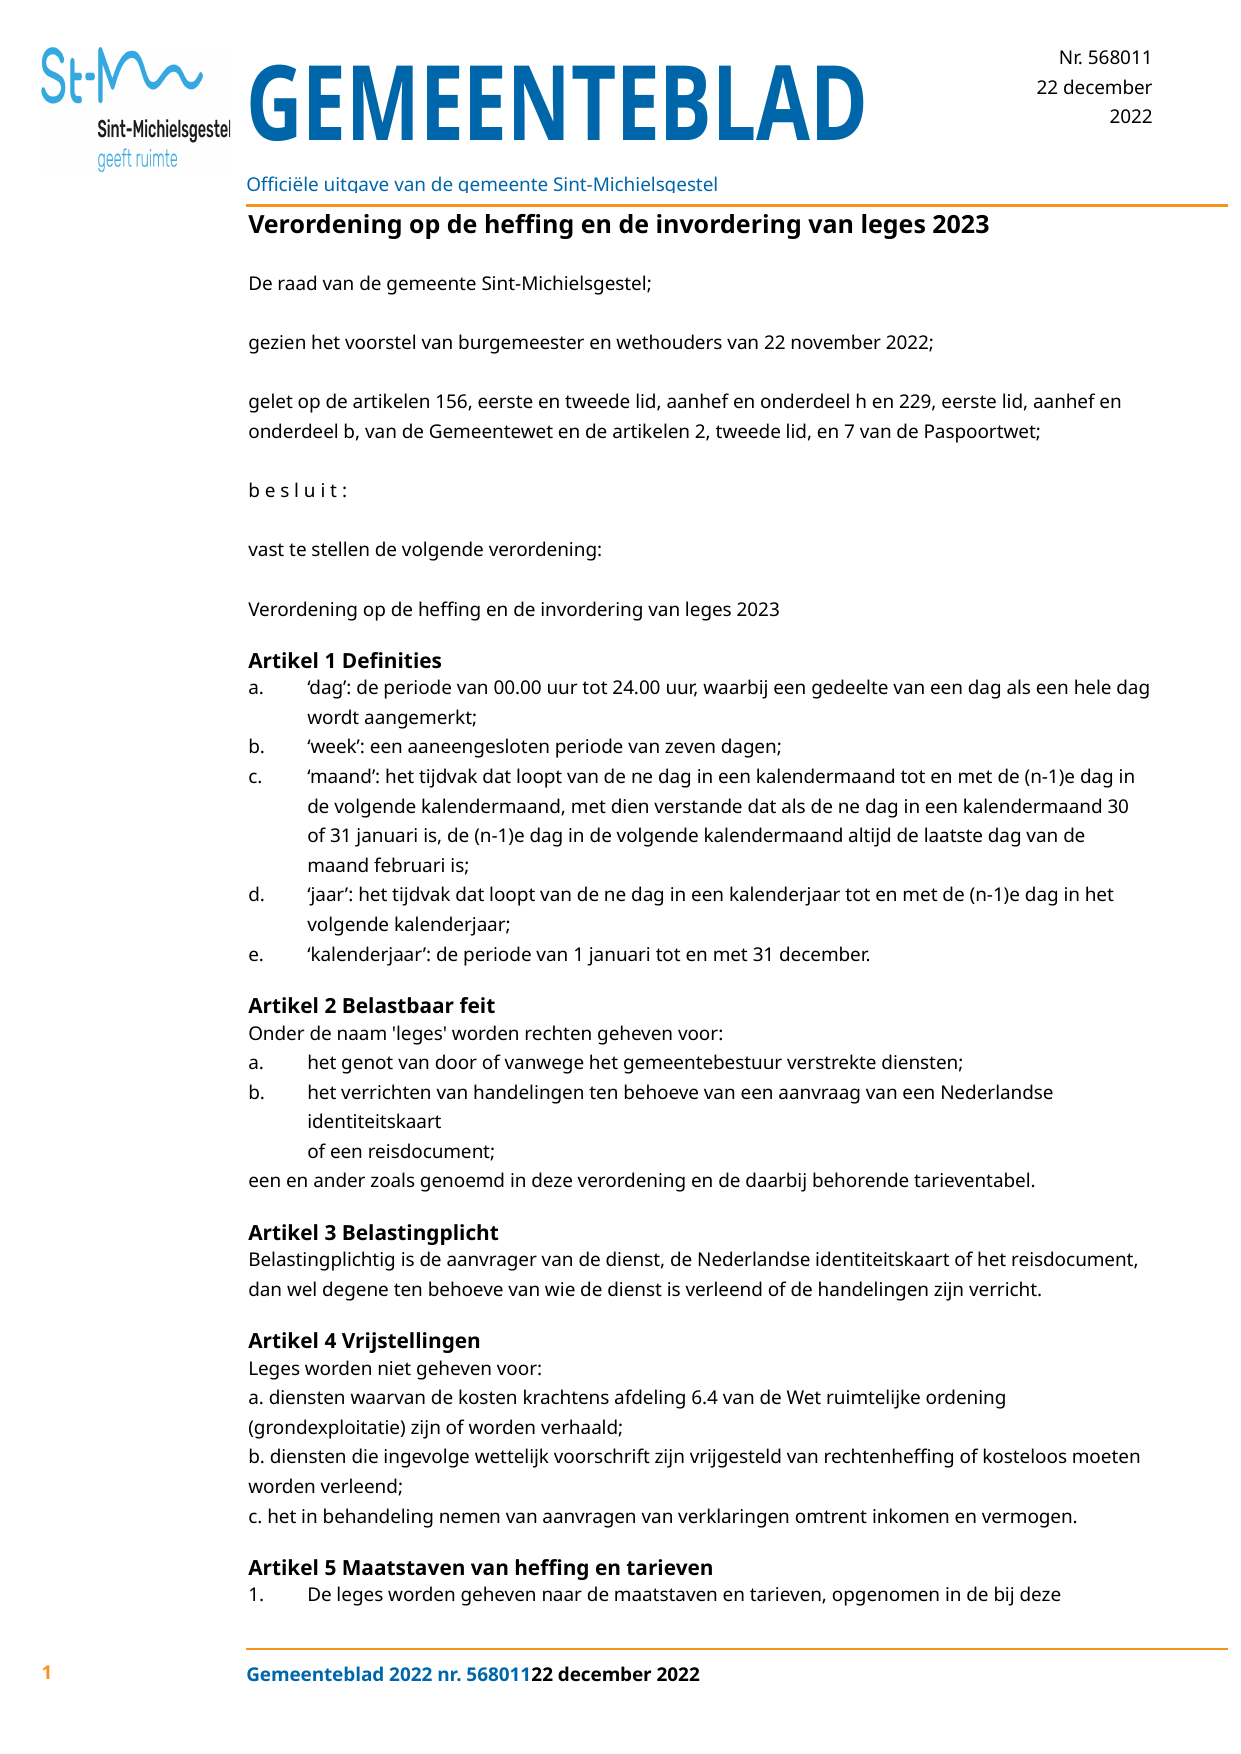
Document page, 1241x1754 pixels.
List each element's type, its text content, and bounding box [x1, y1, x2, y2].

text c. het in behandeling nemen van aanvragen van verklaringen omtrent inkomen en vermogen. [248, 1503, 1152, 1528]
text een en ander zoals genoemd in deze verordening en de daarbij behorende tarieventabel. [248, 1168, 1152, 1193]
list het genot van door of vanwege het gemeentebestuur verstrekte diensten; [248, 1049, 1152, 1075]
text Artikel 5 Maatstaven van heffing en tarieven [248, 1553, 1152, 1582]
list ‘week’: een aaneengesloten periode van zeven dagen; [248, 734, 1152, 759]
list De leges worden geheven naar de maatstaven en tarieven, opgenomen in de bij deze [248, 1582, 1152, 1607]
text vast te stellen de volgende verordening: [248, 537, 1152, 562]
text De raad van de gemeente Sint-Michielsgestel; [248, 270, 1152, 296]
text gelet op de artikelen 156, eerste en tweede lid, aanhef en onderdeel h en 229, eerste lid, aanhef en onderdeel b, van de Gemeentewet en de artikelen 2, tweede lid, en 7 van de Paspoortwet; [248, 389, 1152, 444]
text b e s l u i t : [248, 477, 1152, 503]
text Artikel 1 Definities [248, 646, 1152, 674]
text Artikel 3 Belastingplicht [248, 1218, 1152, 1246]
text a. diensten waarvan de kosten krachtens afdeling 6.4 van de Wet ruimtelijke ordening (grondexploitatie) zijn of worden verhaald; [248, 1384, 1152, 1440]
list het verrichten van handelingen ten behoeve van een aanvraag van een Nederlandse identiteitskaart [248, 1079, 1152, 1134]
list ‘jaar’: het tijdvak dat loopt van de ne dag in een kalenderjaar tot en met de (n-1)e dag in het volgende kalenderjaar; [248, 882, 1152, 937]
list ‘kalenderjaar’: de periode van 1 januari tot en met 31 december. [248, 941, 1152, 967]
text Belastingplichtig is de aanvrager van de dienst, de Nederlandse identiteitskaart of het reisdocument, dan wel degene ten behoeve van wie de dienst is verleend of de handelingen zijn verricht. [248, 1246, 1152, 1302]
list ‘maand’: het tijdvak dat loopt van de ne dag in een kalendermaand tot en met de (n-1)e dag in de volgende kalendermaand, met dien verstande dat als de ne dag in een kalendermaand 30 of 31 januari is, de (n-1)e dag in de volgende kalendermaand altijd de laatste dag van de maand februari is; [248, 763, 1152, 878]
text Verordening op de heffing en de invordering van leges 2023 [248, 596, 1152, 621]
picture [41, 47, 231, 172]
text b. diensten die ingevolge wettelijk voorschrift zijn vrijgesteld van rechtenheffing of kosteloos moeten worden verleend; [248, 1444, 1152, 1499]
text Artikel 4 Vrijstellingen [248, 1326, 1152, 1355]
list of een reisdocument; [248, 1138, 1152, 1164]
text Onder de naam 'leges' worden rechten geheven voor: [248, 1020, 1152, 1045]
text Artikel 2 Belastbaar feit [248, 991, 1152, 1020]
text Leges worden niet geheven voor: [248, 1355, 1152, 1381]
list ‘dag’: de periode van 00.00 uur tot 24.00 uur, waarbij een gedeelte van een dag als een hele dag wordt aangemerkt; [248, 674, 1152, 730]
text Verordening op de heffing en de invordering van leges 2023 [248, 207, 1152, 241]
text gezien het voorstel van burgemeester en wethouders van 22 november 2022; [248, 329, 1152, 355]
